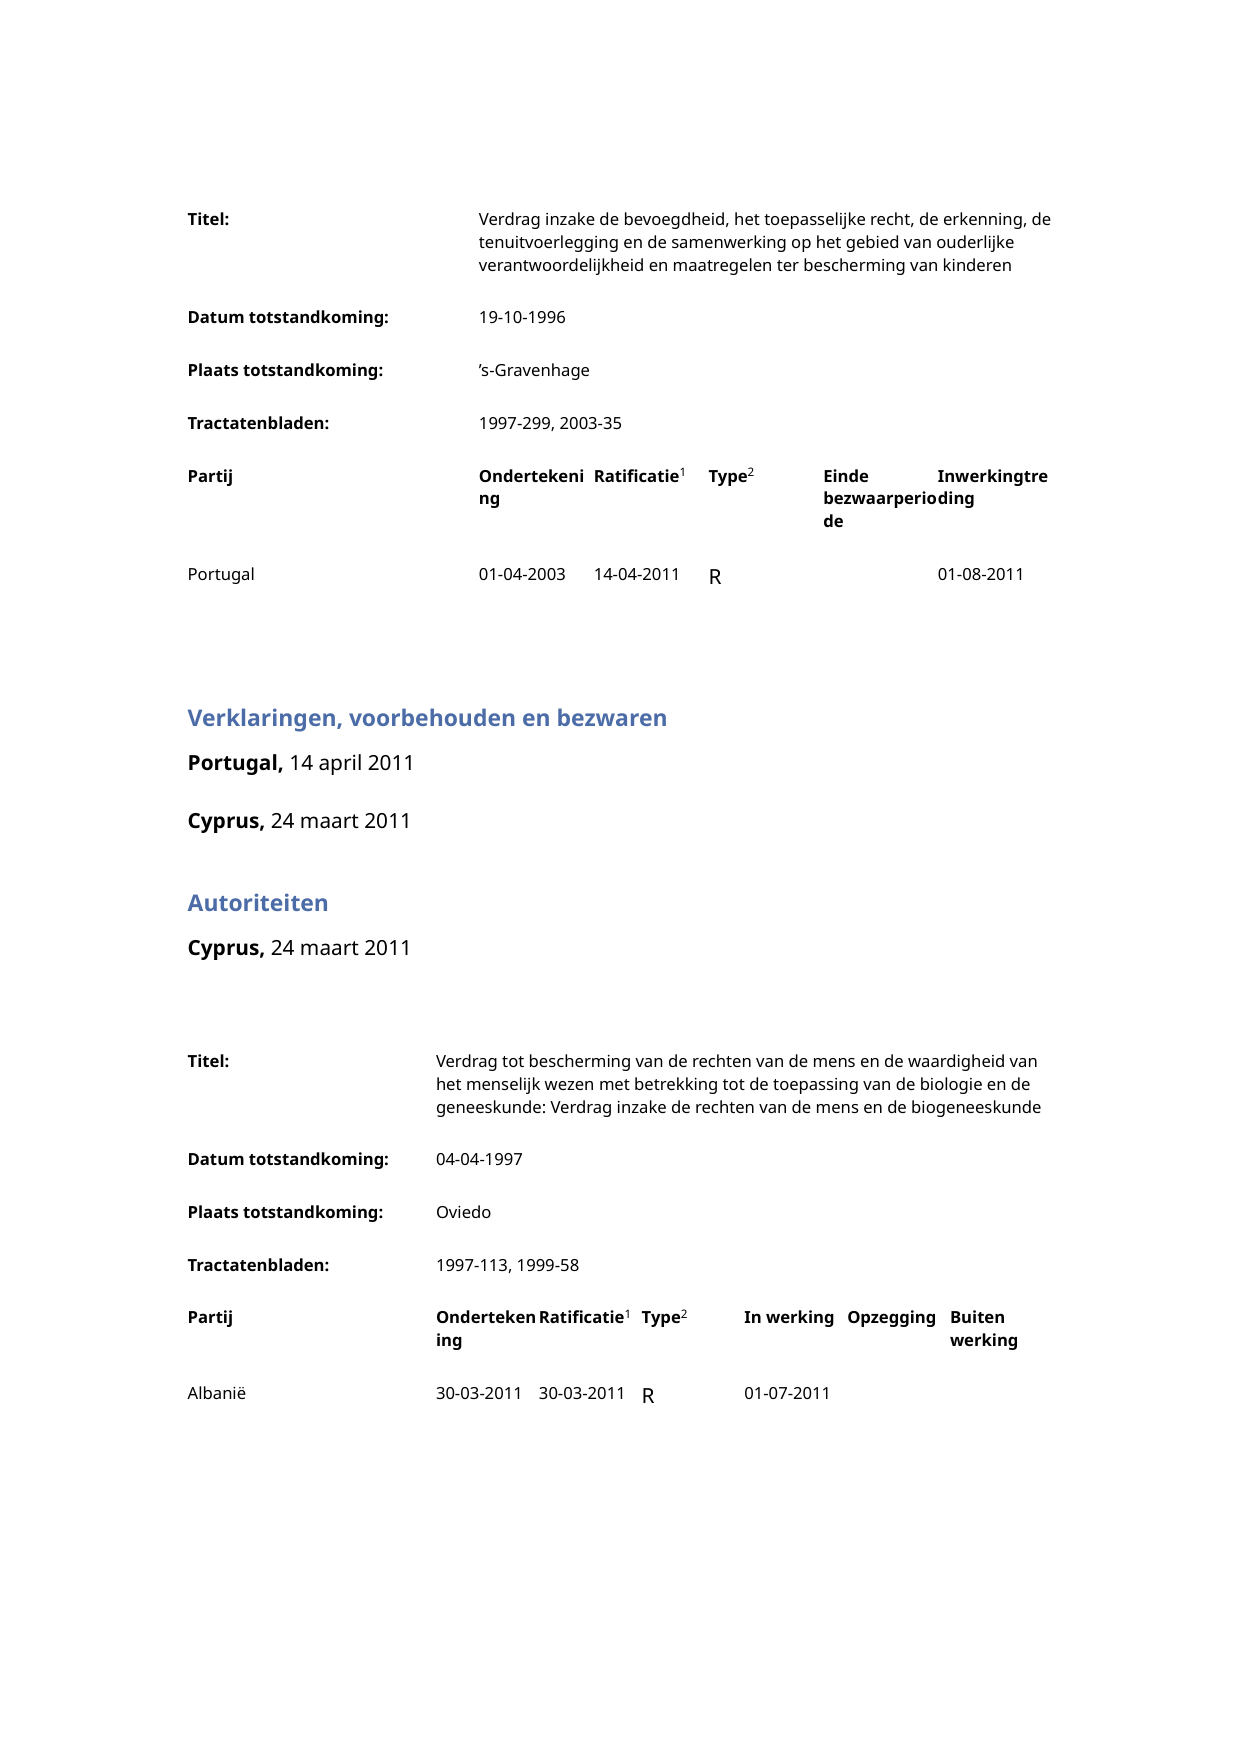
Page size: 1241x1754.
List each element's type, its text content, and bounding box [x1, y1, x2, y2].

table_cell Buiten werking [950, 1306, 1053, 1382]
table_cell [950, 1382, 1053, 1440]
table_cell Datum totstandkoming: [188, 306, 479, 359]
table_cell R [708, 562, 823, 621]
table_cell 01-04-2003 [479, 562, 593, 621]
table_cell 04-04-1997 [436, 1148, 1053, 1201]
table_cell Type2 [641, 1306, 744, 1382]
table_cell 1997-113, 1999-58 [436, 1254, 1053, 1306]
table_cell Partij [188, 464, 479, 562]
table_cell [823, 562, 938, 621]
subtitle Autoriteiten [187, 887, 1053, 918]
table_cell 1997-299, 2003-35 [479, 411, 1053, 464]
table_cell Ondertekening [479, 464, 593, 562]
table_cell Oviedo [436, 1201, 1053, 1253]
table_header Titel: [188, 208, 479, 306]
table_cell Opzegging [847, 1306, 950, 1382]
table_cell Datum totstandkoming: [188, 1148, 436, 1201]
table_header Titel: [188, 1050, 436, 1148]
table_cell Ondertekening [436, 1306, 539, 1382]
table_cell Tractatenbladen: [188, 1254, 436, 1306]
table_cell In werking [744, 1306, 847, 1382]
table_cell 19-10-1996 [479, 306, 1053, 359]
table_cell 14-04-2011 [594, 562, 708, 621]
table_cell Type2 [708, 464, 823, 562]
table_cell Einde bezwaarperiode [823, 464, 938, 562]
table_cell Ratificatie1 [539, 1306, 641, 1382]
table_cell Albanië [188, 1382, 436, 1440]
table_cell Plaats totstandkoming: [188, 1201, 436, 1253]
table_cell 30-03-2011 [539, 1382, 641, 1440]
table_cell R [641, 1382, 744, 1440]
text Portugal, 14 april 2011 [187, 748, 1053, 776]
table_header Verdrag inzake de bevoegdheid, het toepasselijke recht, de erkenning, de tenuitvoerlegging en de samenwerking op het gebied van ouderlijke verantwoordelijkheid en maatregelen ter bescherming van kinderen [479, 208, 1053, 306]
table_cell Partij [188, 1306, 436, 1382]
table_header Verdrag tot bescherming van de rechten van de mens en de waardigheid van het menselijk wezen met betrekking tot de toepassing van de biologie en de geneeskunde: Verdrag inzake de rechten van de mens en de biogeneeskunde [436, 1050, 1053, 1148]
table_cell 30-03-2011 [436, 1382, 539, 1440]
table_cell Plaats totstandkoming: [188, 359, 479, 411]
subtitle Verklaringen, voorbehouden en bezwaren [187, 702, 1053, 733]
table_cell 01-07-2011 [744, 1382, 847, 1440]
table_cell ’s-Gravenhage [479, 359, 1053, 411]
table_cell Inwerkingtreding [938, 464, 1053, 562]
text Cyprus, 24 maart 2011 [187, 806, 1053, 835]
table_cell 01-08-2011 [938, 562, 1053, 621]
text Cyprus, 24 maart 2011 [187, 933, 1053, 962]
table_cell Ratificatie1 [594, 464, 708, 562]
table_cell Tractatenbladen: [188, 411, 479, 464]
table_cell [847, 1382, 950, 1440]
table_cell Portugal [188, 562, 479, 621]
